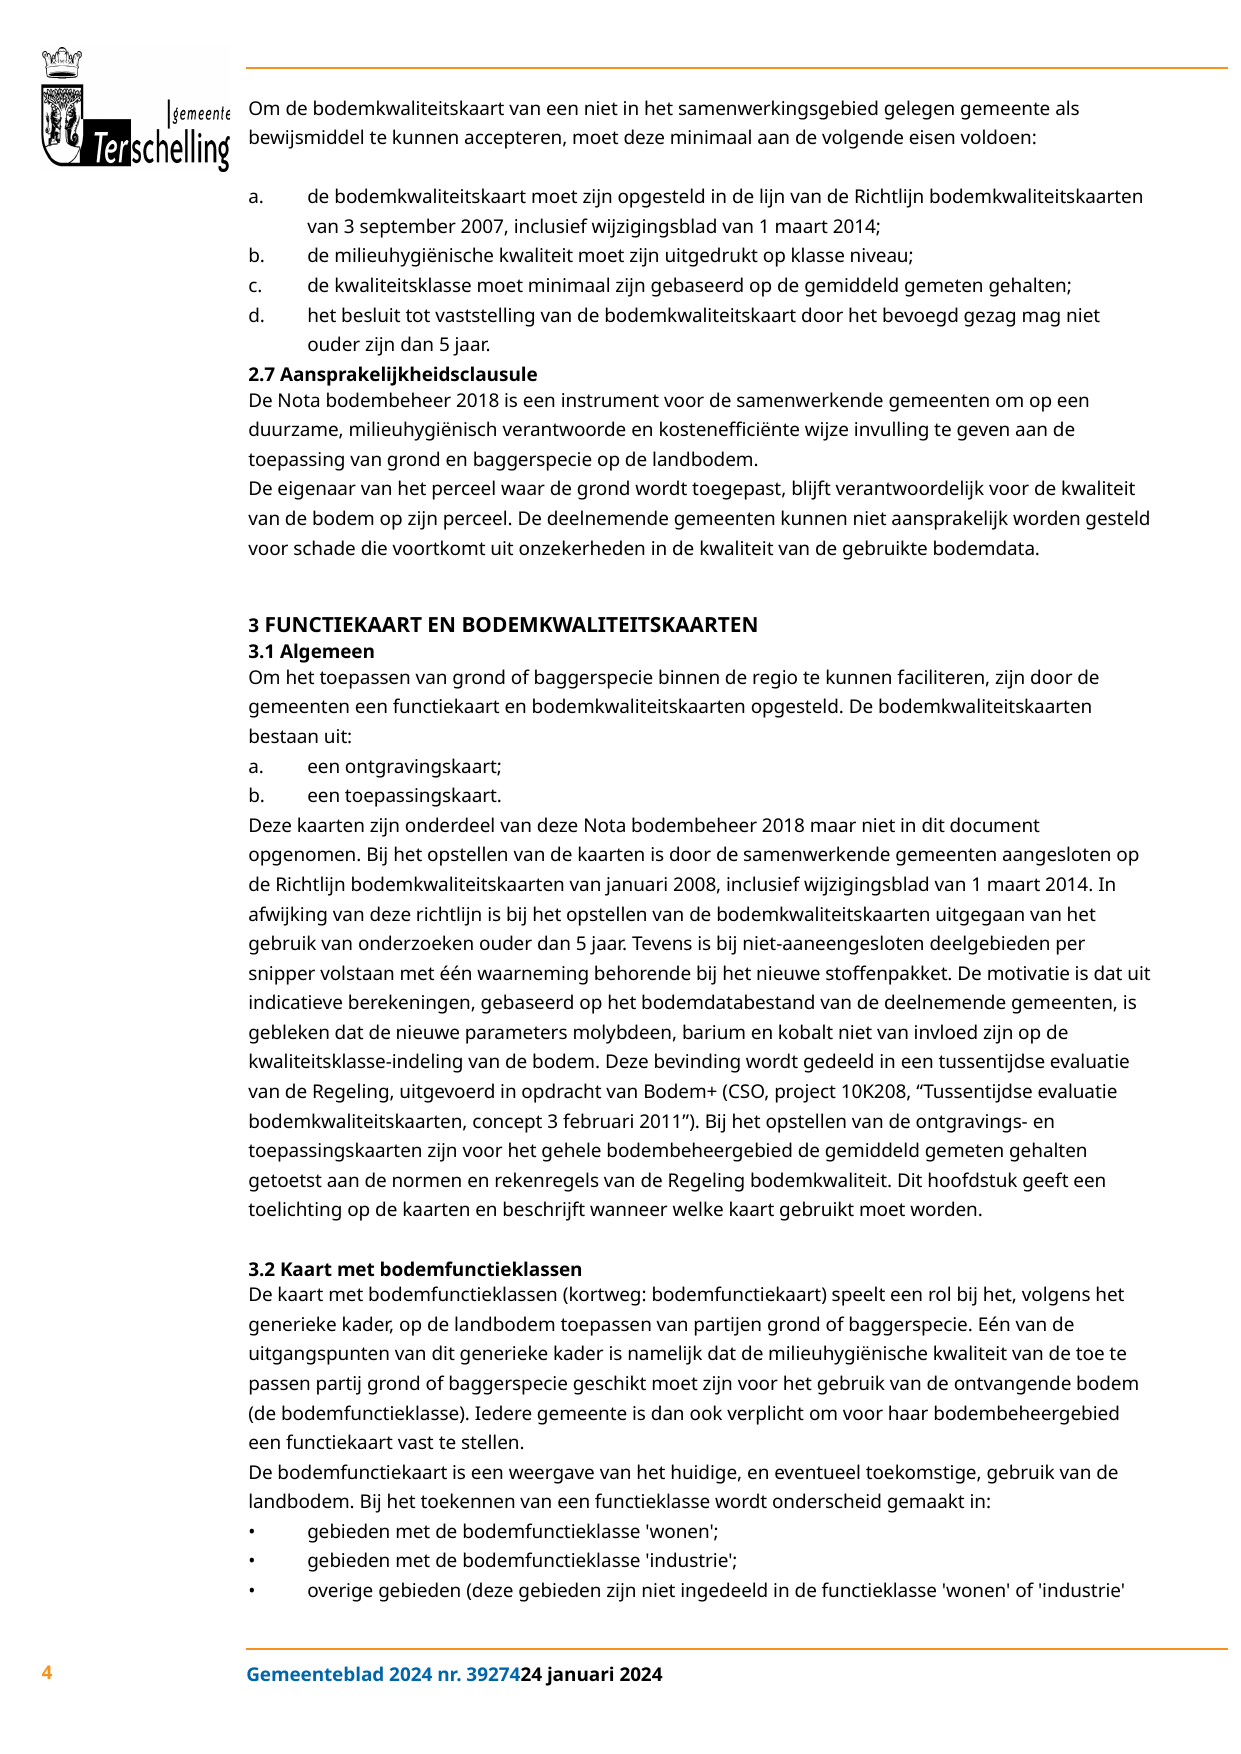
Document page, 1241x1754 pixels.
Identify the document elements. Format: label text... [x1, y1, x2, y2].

list gebieden met de bodemfunctieklasse 'wonen'; [248, 1518, 1152, 1544]
picture [41, 47, 231, 172]
list gebieden met de bodemfunctieklasse 'industrie'; [248, 1548, 1152, 1573]
list de milieuhygiënische kwaliteit moet zijn uitgedrukt op klasse niveau; [248, 243, 1152, 268]
text Om het toepassen van grond of baggerspecie binnen de regio te kunnen faciliteren, zijn door de gemeenten een functiekaart en bodemkwaliteitskaarten opgesteld. De bodemkwaliteitskaarten bestaan uit: [248, 664, 1152, 749]
text De Nota bodembeheer 2018 is een instrument voor de samenwerkende gemeenten om op een duurzame, milieuhygiënisch verantwoorde en kostenefficiënte wijze invulling te geven aan de toepassing van grond en baggerspecie op de landbodem. [248, 387, 1152, 472]
text 3.2 Kaart met bodemfunctieklassen [248, 1256, 1152, 1281]
text 2.7 Aansprakelijkheidsclausule [248, 361, 1152, 387]
text Deze kaarten zijn onderdeel van deze Nota bodembeheer 2018 maar niet in dit document opgenomen. Bij het opstellen van de kaarten is door de samenwerkende gemeenten aangesloten op de Richtlijn bodemkwaliteitskaarten van januari 2008, inclusief wijzigingsblad van 1 maart 2014. In afwijking van deze richtlijn is bij het opstellen van de bodemkwaliteitskaarten uitgegaan van het gebruik van onderzoeken ouder dan 5 jaar. Tevens is bij niet-aaneengesloten deelgebieden per snipper volstaan met één waarneming behorende bij het nieuwe stoffenpakket. De motivatie is dat uit indicatieve berekeningen, gebaseerd op het bodemdatabestand van de deelnemende gemeenten, is gebleken dat de nieuwe parameters molybdeen, barium en kobalt niet van invloed zijn op de kwaliteitsklasse-indeling van de bodem. Deze bevinding wordt gedeeld in een tussentijdse evaluatie van de Regeling, uitgevoerd in opdracht van Bodem+ (CSO, project 10K208, “Tussentijdse evaluatie bodemkwaliteitskaarten, concept 3 februari 2011”). Bij het opstellen van de ontgravings- en toepassingskaarten zijn voor het gehele bodembeheergebied de gemiddeld gemeten gehalten getoetst aan de normen en rekenregels van de Regeling bodemkwaliteit. Dit hoofdstuk geeft een toelichting op de kaarten en beschrijft wanneer welke kaart gebruikt moet worden. [248, 812, 1152, 1222]
list een ontgravingskaart; [248, 753, 1152, 778]
text De kaart met bodemfunctieklassen (kortweg: bodemfunctiekaart) speelt een rol bij het, volgens het generieke kader, op de landbodem toepassen van partijen grond of baggerspecie. Eén van de uitgangspunten van dit generieke kader is namelijk dat de milieuhygiënische kwaliteit van de toe te passen partij grond of baggerspecie geschikt moet zijn voor het gebruik van de ontvangende bodem (de bodemfunctieklasse). Iedere gemeente is dan ook verplicht om voor haar bodembeheergebied een functiekaart vast te stellen. [248, 1281, 1152, 1455]
list overige gebieden (deze gebieden zijn niet ingedeeld in de functieklasse 'wonen' of 'industrie' [248, 1577, 1152, 1603]
list het besluit tot vaststelling van de bodemkwaliteitskaart door het bevoegd gezag mag niet ouder zijn dan 5 jaar. [248, 302, 1152, 357]
list de bodemkwaliteitskaart moet zijn opgesteld in de lijn van de Richtlijn bodemkwaliteitskaarten van 3 september 2007, inclusief wijzigingsblad van 1 maart 2014; [248, 183, 1152, 239]
text De bodemfunctiekaart is een weergave van het huidige, en eventueel toekomstige, gebruik van de landbodem. Bij het toekennen van een functieklasse wordt onderscheid gemaakt in: [248, 1459, 1152, 1514]
text De eigenaar van het perceel waar de grond wordt toegepast, blijft verantwoordelijk voor de kwaliteit van de bodem op zijn perceel. De deelnemende gemeenten kunnen niet aansprakelijk worden gesteld voor schade die voortkomt uit onzekerheden in de kwaliteit van de gebruikte bodemdata. [248, 476, 1152, 560]
list de kwaliteitsklasse moet minimaal zijn gebaseerd op de gemiddeld gemeten gehalten; [248, 272, 1152, 298]
text 3 FUNCTIEKAART EN BODEMKWALITEITSKAARTEN [248, 610, 1152, 638]
text 3.1 Algemeen [248, 638, 1152, 664]
list een toepassingskaart. [248, 782, 1152, 808]
text Om de bodemkwaliteitskaart van een niet in het samenwerkingsgebied gelegen gemeente als bewijsmiddel te kunnen accepteren, moet deze minimaal aan de volgende eisen voldoen: [248, 95, 1152, 150]
